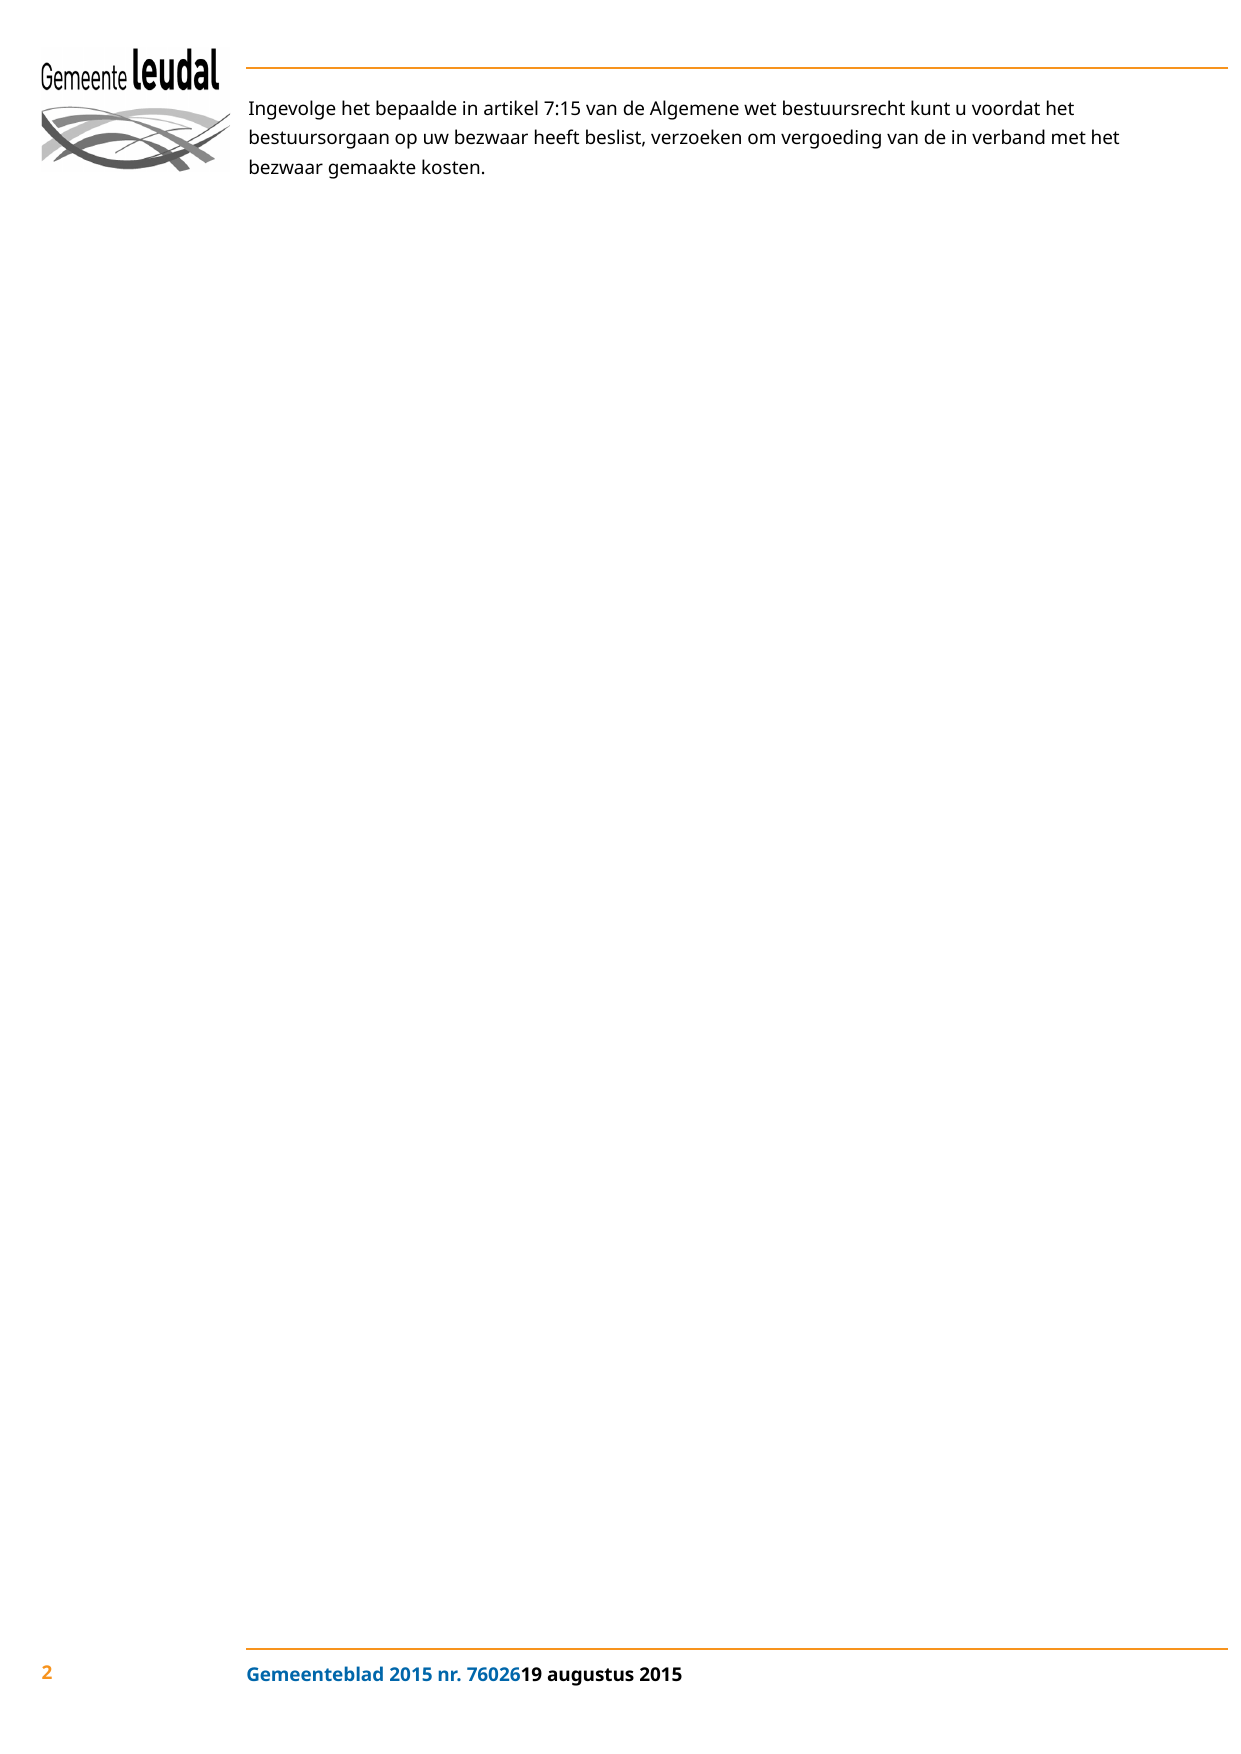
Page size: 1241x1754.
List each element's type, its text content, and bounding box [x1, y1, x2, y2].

picture [41, 47, 231, 172]
text Ingevolge het bepaalde in artikel 7:15 van de Algemene wet bestuursrecht kunt u voordat het bestuursorgaan op uw bezwaar heeft beslist, verzoeken om vergoeding van de in verband met het bezwaar gemaakte kosten. [248, 95, 1152, 180]
